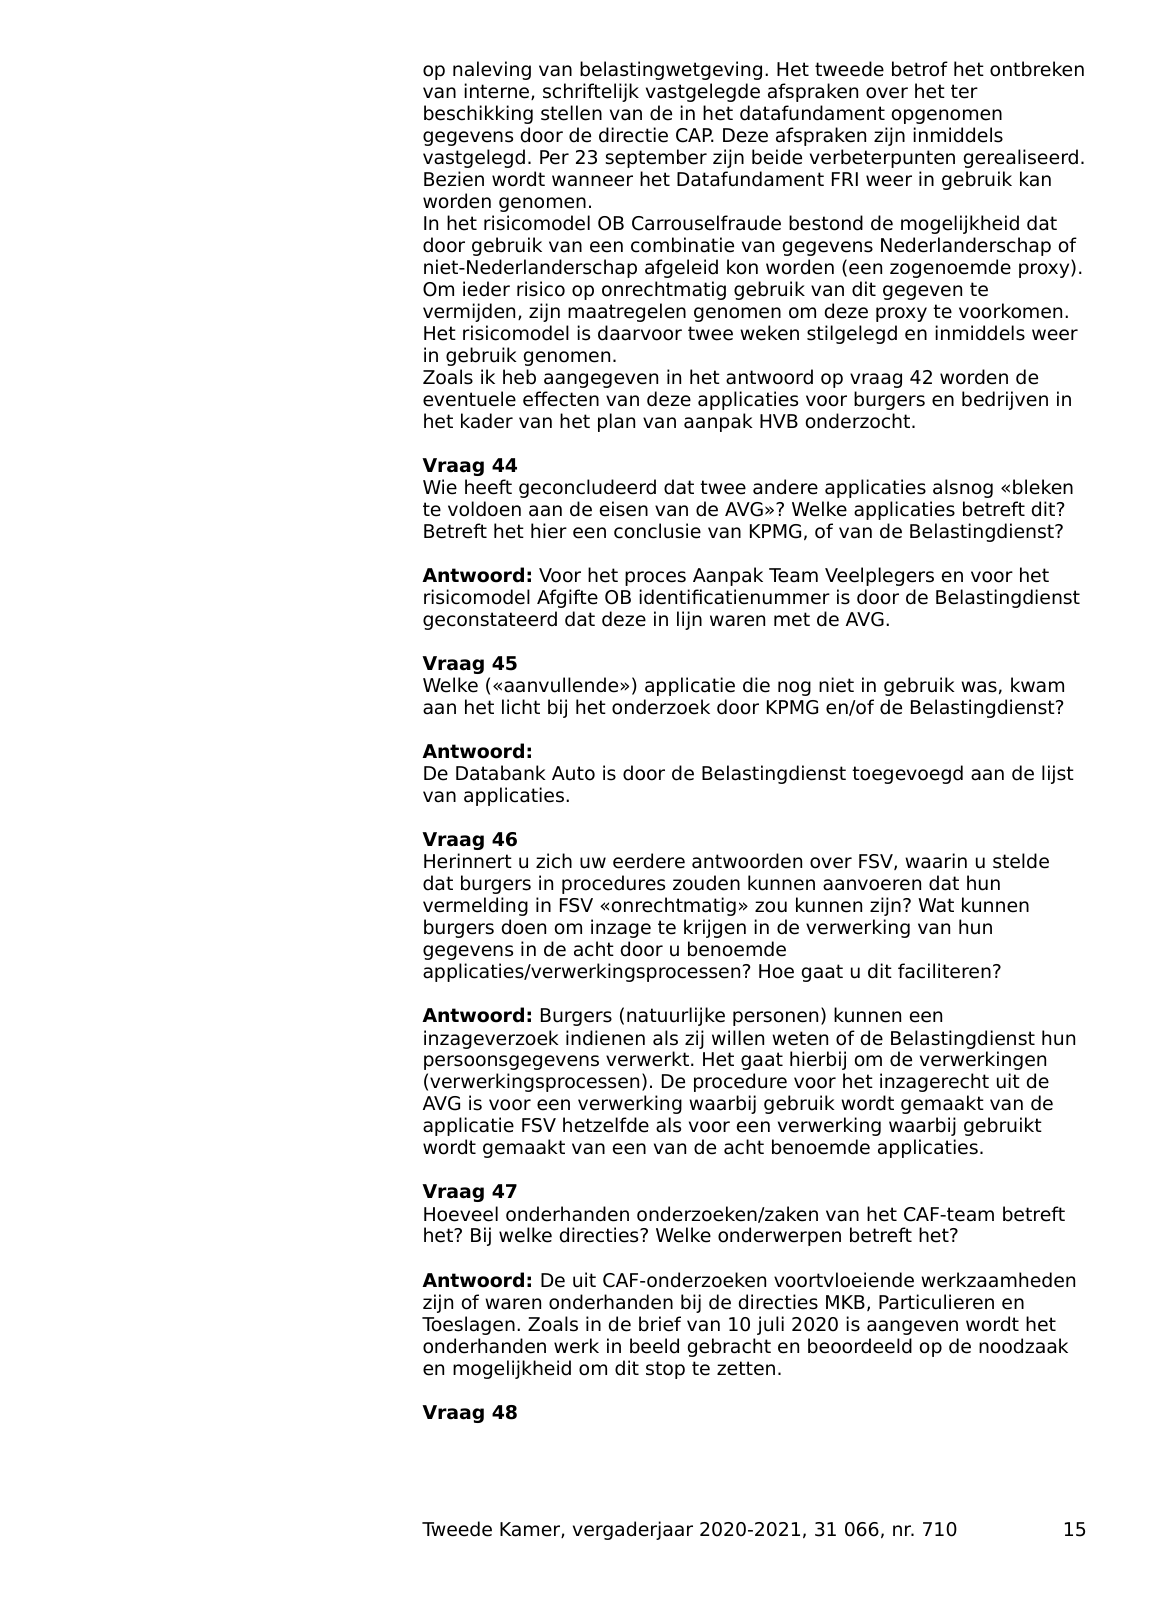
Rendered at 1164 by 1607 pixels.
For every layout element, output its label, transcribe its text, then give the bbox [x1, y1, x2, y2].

text Zoals ik heb aangegeven in het antwoord op vraag 42 worden de eventuele effecten van deze applicaties voor burgers en bedrijven in het kader van het plan van aanpak HVB onderzocht. [422, 367, 1087, 433]
text Antwoord: Voor het proces Aanpak Team Veelplegers en voor het risicomodel Afgifte OB identificatienummer is door de Belastingdienst geconstateerd dat deze in lijn waren met de AVG. [422, 565, 1087, 631]
text Herinnert u zich uw eerdere antwoorden over FSV, waarin u stelde dat burgers in procedures zouden kunnen aanvoeren dat hun vermelding in FSV «onrechtmatig» zou kunnen zijn? Wat kunnen burgers doen om inzage te krijgen in de verwerking van hun gegevens in de acht door u benoemde applicaties/verwerkingsprocessen? Hoe gaat u dit faciliteren? [422, 851, 1087, 983]
text De Databank Auto is door de Belastingdienst toegevoegd aan de lijst van applicaties. [422, 763, 1087, 807]
text Vraag 47 [422, 1181, 1087, 1203]
text Welke («aanvullende») applicatie die nog niet in gebruik was, kwam aan het licht bij het onderzoek door KPMG en/of de Belastingdienst? [422, 675, 1087, 719]
text Vraag 46 [422, 829, 1087, 851]
text Antwoord: Burgers (natuurlijke personen) kunnen een inzageverzoek indienen als zij willen weten of de Belastingdienst hun persoonsgegevens verwerkt. Het gaat hierbij om de verwerkingen (verwerkingsprocessen). De procedure voor het inzagerecht uit de AVG is voor een verwerking waarbij gebruik wordt gemaakt van de applicatie FSV hetzelfde als voor een verwerking waarbij gebruikt wordt gemaakt van een van de acht benoemde applicaties. [422, 1005, 1087, 1159]
text Vraag 44 [422, 455, 1087, 477]
text Vraag 45 [422, 653, 1087, 675]
text Wie heeft geconcludeerd dat twee andere applicaties alsnog «bleken te voldoen aan de eisen van de AVG»? Welke applicaties betreft dit? Betreft het hier een conclusie van KPMG, of van de Belastingdienst? [422, 477, 1087, 543]
text Antwoord: De uit CAF-onderzoeken voortvloeiende werkzaamheden zijn of waren onderhanden bij de directies MKB, Particulieren en Toeslagen. Zoals in de brief van 10 juli 2020 is aangeven wordt het onderhanden werk in beeld gebracht en beoordeeld op de noodzaak en mogelijkheid om dit stop te zetten. [422, 1269, 1087, 1379]
text op naleving van belastingwetgeving. Het tweede betrof het ontbreken van interne, schriftelijk vastgelegde afspraken over het ter beschikking stellen van de in het datafundament opgenomen gegevens door de directie CAP. Deze afspraken zijn inmiddels vastgelegd. Per 23 september zijn beide verbeterpunten gerealiseerd. Bezien wordt wanneer het Datafundament FRI weer in gebruik kan worden genomen. [422, 59, 1087, 213]
text Vraag 48 [422, 1402, 1087, 1424]
text In het risicomodel OB Carrouselfraude bestond de mogelijkheid dat door gebruik van een combinatie van gegevens Nederlanderschap of niet-Nederlanderschap afgeleid kon worden (een zogenoemde proxy). Om ieder risico op onrechtmatig gebruik van dit gegeven te vermijden, zijn maatregelen genomen om deze proxy te voorkomen. Het risicomodel is daarvoor twee weken stilgelegd en inmiddels weer in gebruik genomen. [422, 213, 1087, 367]
text Hoeveel onderhanden onderzoeken/zaken van het CAF-team betreft het? Bij welke directies? Welke onderwerpen betreft het? [422, 1203, 1087, 1247]
text Antwoord: [422, 741, 1087, 763]
